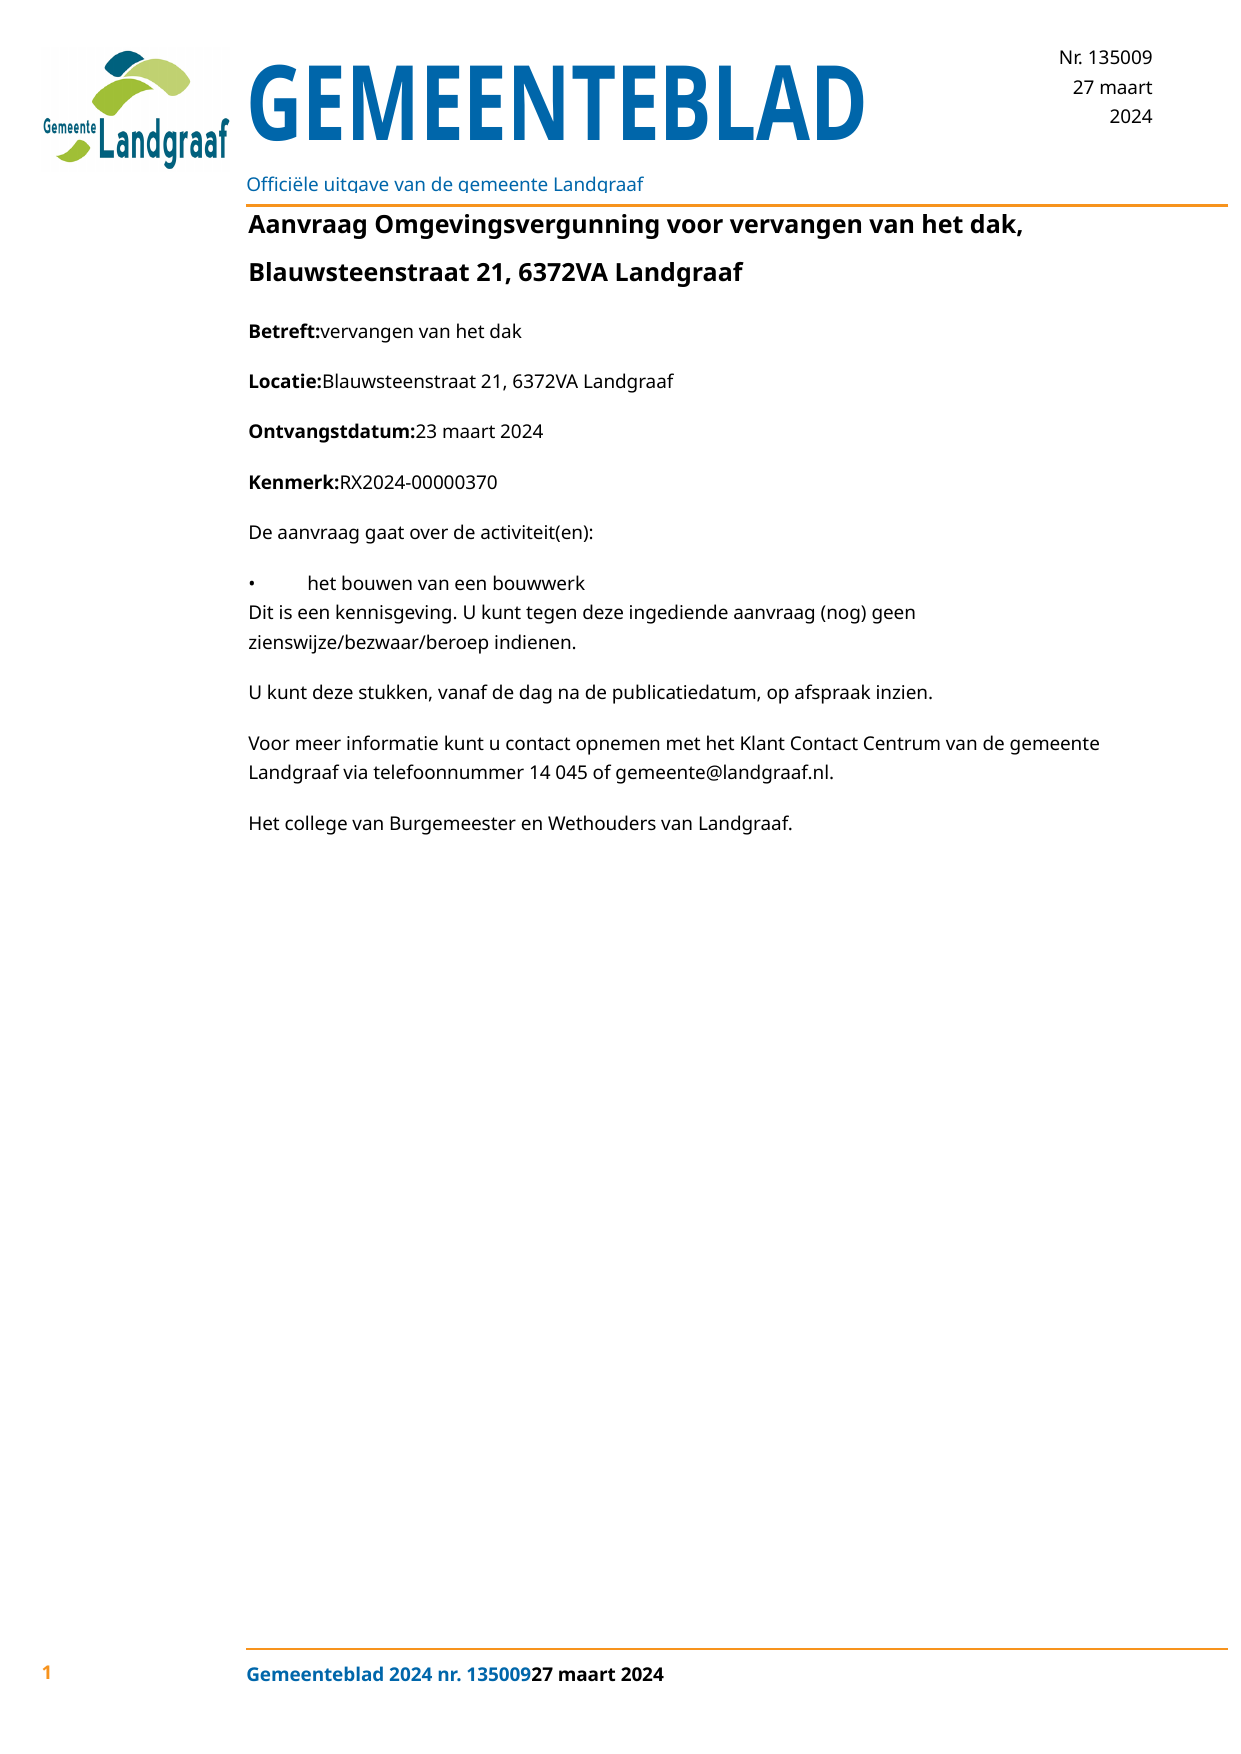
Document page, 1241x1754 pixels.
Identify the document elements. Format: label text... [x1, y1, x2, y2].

text Kenmerk:RX2024-00000370 [248, 469, 1152, 495]
text U kunt deze stukken, vanaf de dag na de publicatiedatum, op afspraak inzien. [248, 679, 1152, 705]
text Ontvangstdatum:23 maart 2024 [248, 419, 1152, 444]
text Voor meer informatie kunt u contact opnemen met het Klant Contact Centrum van de gemeente Landgraaf via telefoonnummer 14 045 of gemeente@landgraaf.nl. [248, 730, 1152, 785]
text Aanvraag Omgevingsvergunning voor vervangen van het dak, Blauwsteenstraat 21, 6372VA Landgraaf [248, 207, 1152, 288]
picture [41, 47, 231, 172]
text Locatie:Blauwsteenstraat 21, 6372VA Landgraaf [248, 368, 1152, 394]
list het bouwen van een bouwwerk [248, 570, 1152, 596]
text Betreft:vervangen van het dak [248, 318, 1152, 344]
text De aanvraag gaat over de activiteit(en): [248, 519, 1152, 545]
text Dit is een kennisgeving. U kunt tegen deze ingediende aanvraag (nog) geen zienswijze/bezwaar/beroep indienen. [248, 599, 1152, 655]
text Het college van Burgemeester en Wethouders van Landgraaf. [248, 810, 1152, 836]
